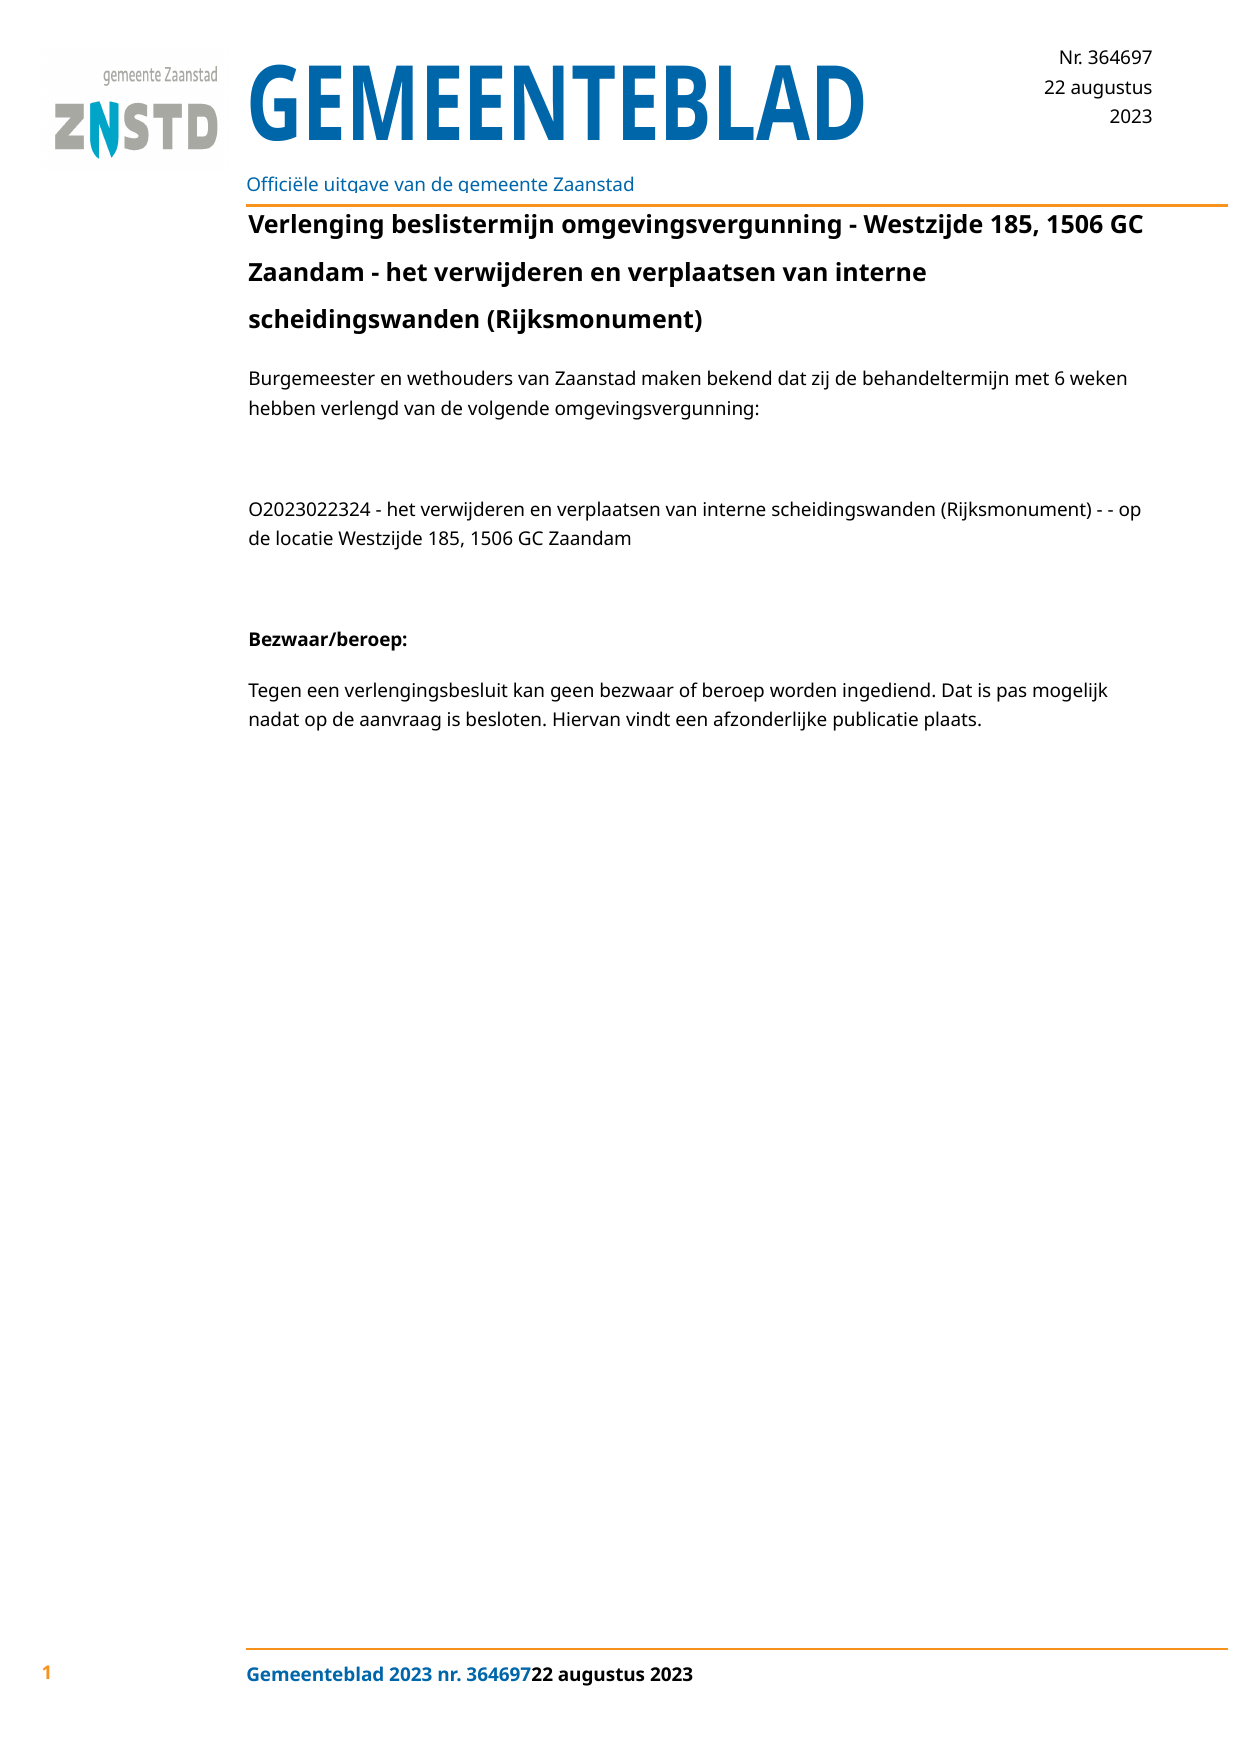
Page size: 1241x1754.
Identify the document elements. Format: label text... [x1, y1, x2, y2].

picture [41, 47, 231, 172]
text Verlenging beslistermijn omgevingsvergunning - Westzijde 185, 1506 GC Zaandam - het verwijderen en verplaatsen van interne scheidingswanden (Rijksmonument) [248, 207, 1152, 336]
text Bezwaar/beroep: [248, 626, 1152, 652]
text Burgemeester en wethouders van Zaanstad maken bekend dat zij de behandeltermijn met 6 weken hebben verlengd van de volgende omgevingsvergunning: [248, 366, 1152, 421]
text Tegen een verlengingsbesluit kan geen bezwaar of beroep worden ingediend. Dat is pas mogelijk nadat op de aanvraag is besloten. Hiervan vindt een afzonderlijke publicatie plaats. [248, 677, 1152, 732]
text O2023022324 - het verwijderen en verplaatsen van interne scheidingswanden (Rijksmonument) - - op de locatie Westzijde 185, 1506 GC Zaandam [248, 496, 1152, 551]
